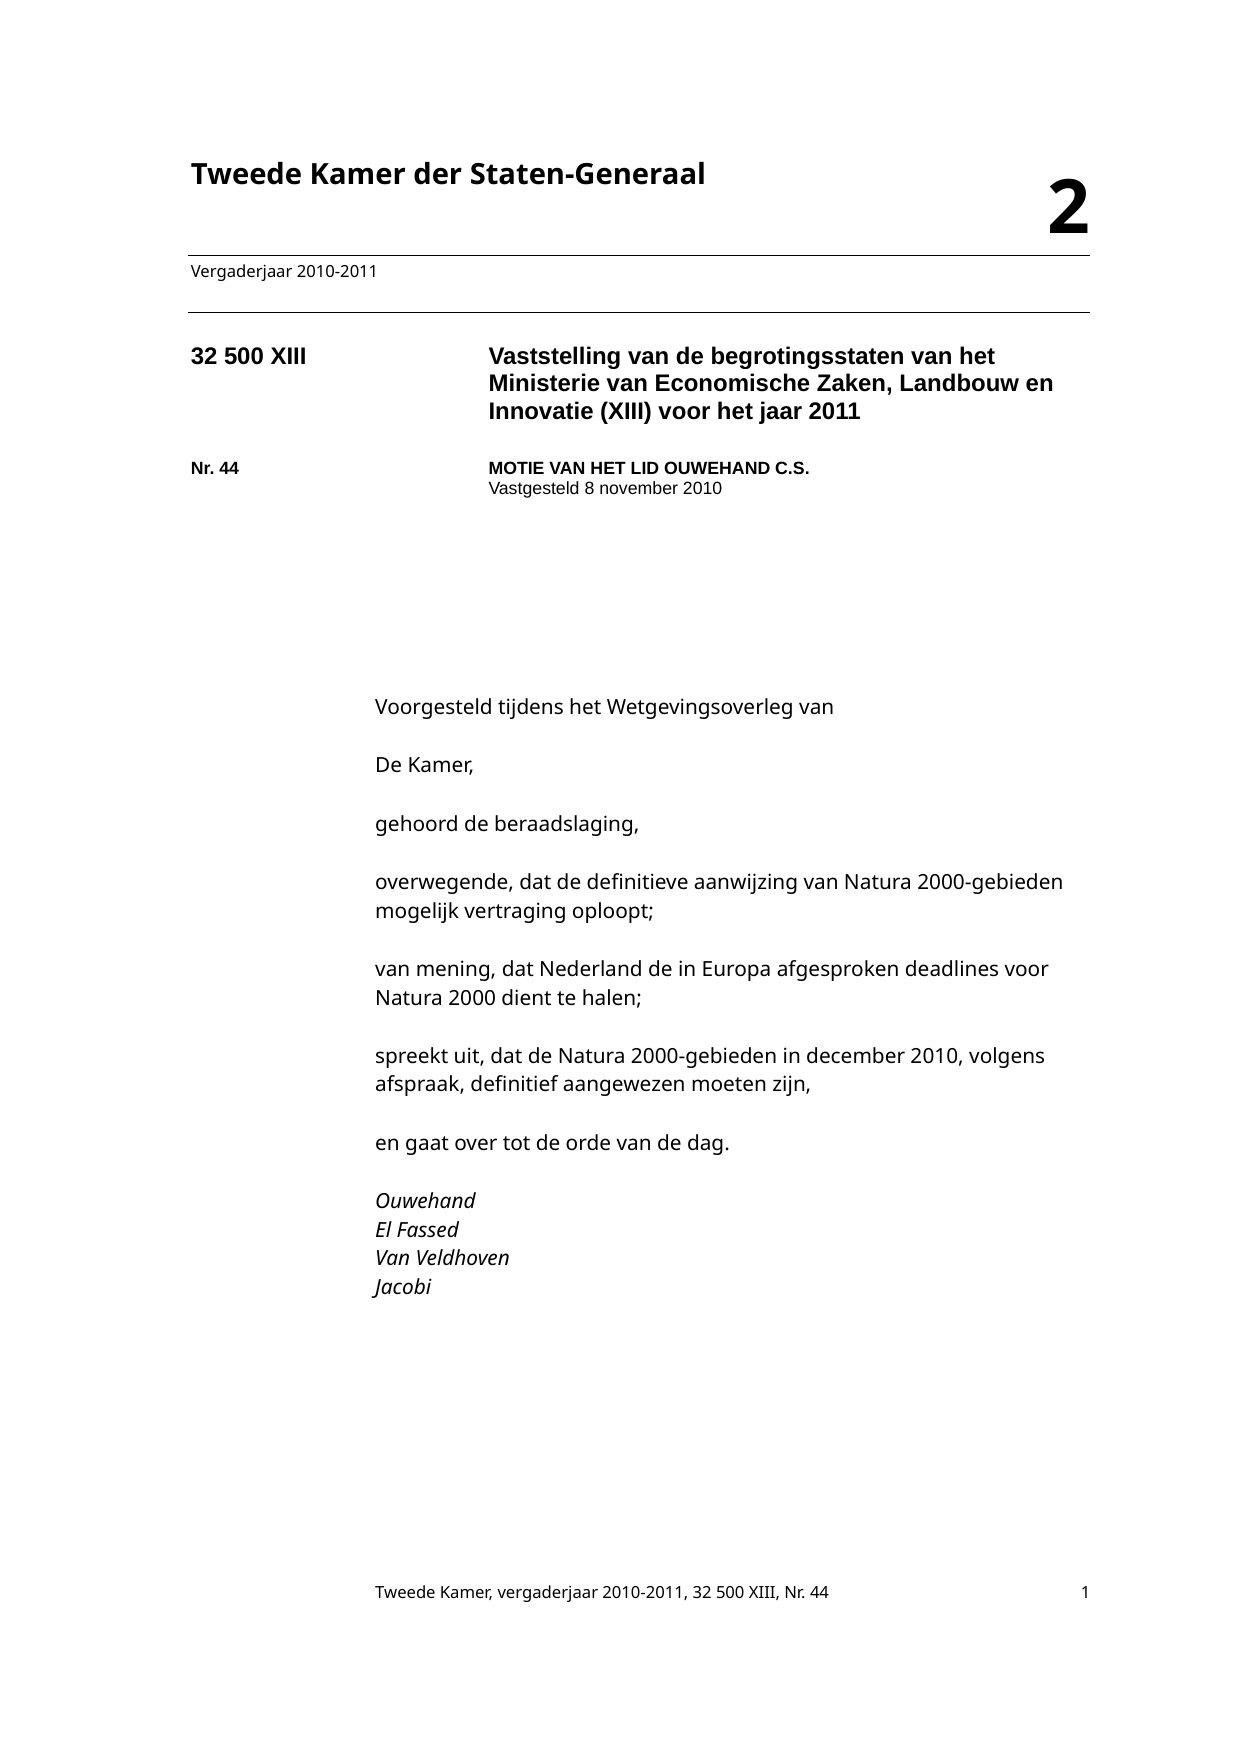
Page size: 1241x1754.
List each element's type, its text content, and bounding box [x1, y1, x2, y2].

table_cell 32 500 XIII [188, 339, 485, 454]
text en gaat over tot de orde van de dag. [375, 1128, 1090, 1156]
text Van Veldhoven [375, 1243, 1090, 1272]
text Ouwehand [375, 1186, 1090, 1215]
table_cell Vaststelling van de begrotingsstaten van het Ministerie van Economische Zaken, Landbouw en Innovatie (XIII) voor het jaar 2011 [485, 339, 1090, 454]
text Jacobi [375, 1272, 1090, 1300]
table_cell Vergaderjaar 2010-2011 [188, 256, 485, 312]
table_header 2 [910, 150, 1090, 255]
table_cell MOTIE VAN HET LID OUWEHAND C.S. Vastgesteld 8 november 2010 [485, 455, 1090, 573]
text overwegende, dat de definitieve aanwijzing van Natura 2000-gebieden mogelijk vertraging oploopt; [375, 867, 1090, 924]
text Voorgesteld tijdens het Wetgevingsoverleg van [375, 692, 1090, 721]
table_cell Nr. 44 [188, 455, 485, 573]
text gehoord de beraadslaging, [375, 809, 1090, 837]
table_header Tweede Kamer der Staten-Generaal [188, 150, 909, 255]
text El Fassed [375, 1215, 1090, 1243]
table_cell [485, 313, 1090, 339]
text De Kamer, [375, 751, 1090, 779]
text spreekt uit, dat de Natura 2000-gebieden in december 2010, volgens afspraak, definitief aangewezen moeten zijn, [375, 1041, 1090, 1098]
table_cell [188, 313, 485, 339]
text van mening, dat Nederland de in Europa afgesproken deadlines voor Natura 2000 dient te halen; [375, 954, 1090, 1011]
table_cell [485, 256, 1090, 312]
